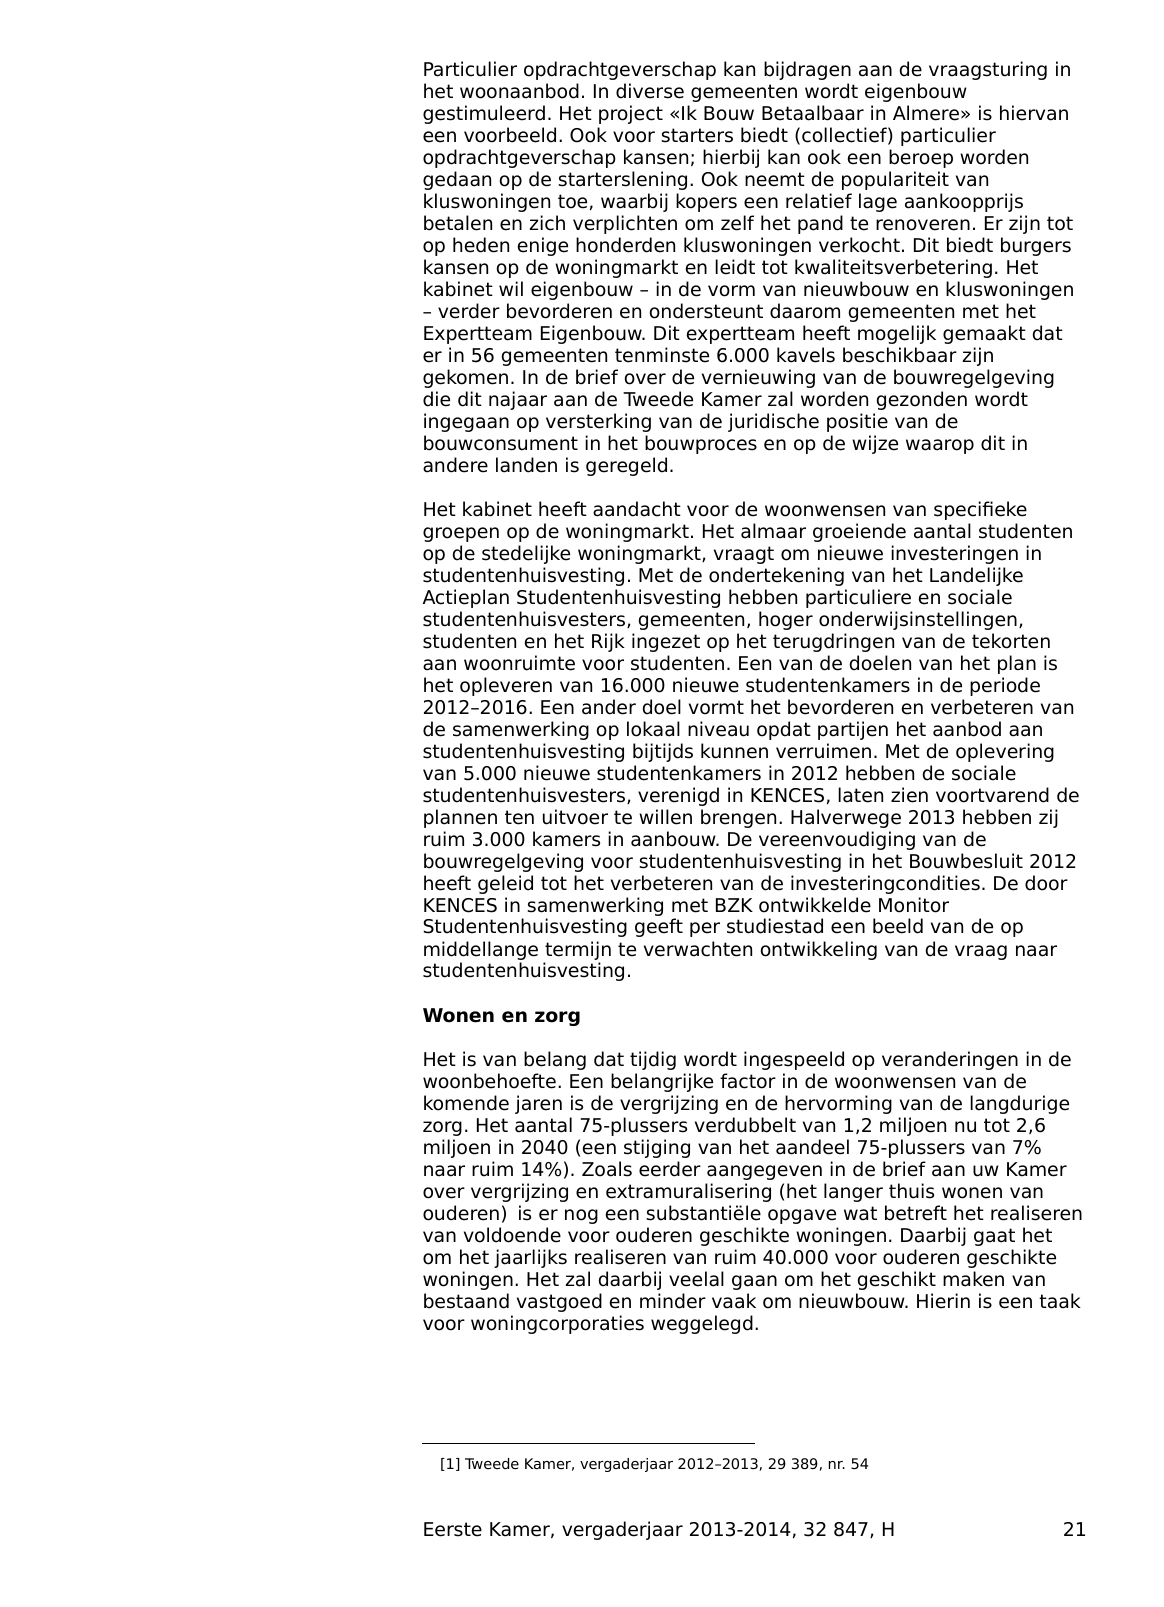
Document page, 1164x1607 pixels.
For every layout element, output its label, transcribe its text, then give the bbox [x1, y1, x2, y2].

text [1] Tweede Kamer, vergaderjaar 2012–2013, 29 389, nr. 54 [422, 1452, 1087, 1474]
text Het is van belang dat tijdig wordt ingespeeld op veranderingen in de woonbehoefte. Een belangrijke factor in de woonwensen van de komende jaren is de vergrijzing en de hervorming van de langdurige zorg. Het aantal 75-plussers verdubbelt van 1,2 miljoen nu tot 2,6 miljoen in 2040 (een stijging van het aandeel 75-plussers van 7% naar ruim 14%). Zoals eerder aangegeven in de brief aan uw Kamer over vergrijzing en extramuralisering (het langer thuis wonen van ouderen) is er nog een substantiële opgave wat betreft het realiseren van voldoende voor ouderen geschikte woningen. Daarbij gaat het om het jaarlijks realiseren van ruim 40.000 voor ouderen geschikte woningen. Het zal daarbij veelal gaan om het geschikt maken van bestaand vastgoed en minder vaak om nieuwbouw. Hierin is een taak voor woningcorporaties weggelegd. [422, 1049, 1087, 1334]
subtitle Wonen en zorg [422, 1004, 1087, 1027]
text Particulier opdrachtgeverschap kan bijdragen aan de vraagsturing in het woonaanbod. In diverse gemeenten wordt eigenbouw gestimuleerd. Het project «Ik Bouw Betaalbaar in Almere» is hiervan een voorbeeld. Ook voor starters biedt (collectief) particulier opdrachtgeverschap kansen; hierbij kan ook een beroep worden gedaan op de starterslening. Ook neemt de populariteit van kluswoningen toe, waarbij kopers een relatief lage aankoopprijs betalen en zich verplichten om zelf het pand te renoveren. Er zijn tot op heden enige honderden kluswoningen verkocht. Dit biedt burgers kansen op de woningmarkt en leidt tot kwaliteitsverbetering. Het kabinet wil eigenbouw – in de vorm van nieuwbouw en kluswoningen – verder bevorderen en ondersteunt daarom gemeenten met het Expertteam Eigenbouw. Dit expertteam heeft mogelijk gemaakt dat er in 56 gemeenten tenminste 6.000 kavels beschikbaar zijn gekomen. In de brief over de vernieuwing van de bouwregelgeving die dit najaar aan de Tweede Kamer zal worden gezonden wordt ingegaan op versterking van de juridische positie van de bouwconsument in het bouwproces en op de wijze waarop dit in andere landen is geregeld. [422, 59, 1087, 477]
text Het kabinet heeft aandacht voor de woonwensen van specifieke groepen op de woningmarkt. Het almaar groeiende aantal studenten op de stedelijke woningmarkt, vraagt om nieuwe investeringen in studentenhuisvesting. Met de ondertekening van het Landelijke Actieplan Studentenhuisvesting hebben particuliere en sociale studentenhuisvesters, gemeenten, hoger onderwijsinstellingen, studenten en het Rijk ingezet op het terugdringen van de tekorten aan woonruimte voor studenten. Een van de doelen van het plan is het opleveren van 16.000 nieuwe studentenkamers in de periode 2012–2016. Een ander doel vormt het bevorderen en verbeteren van de samenwerking op lokaal niveau opdat partijen het aanbod aan studentenhuisvesting bijtijds kunnen verruimen. Met de oplevering van 5.000 nieuwe studentenkamers in 2012 hebben de sociale studentenhuisvesters, verenigd in KENCES, laten zien voortvarend de plannen ten uitvoer te willen brengen. Halverwege 2013 hebben zij ruim 3.000 kamers in aanbouw. De vereenvoudiging van de bouwregelgeving voor studentenhuisvesting in het Bouwbesluit 2012 heeft geleid tot het verbeteren van de investeringcondities. De door KENCES in samenwerking met BZK ontwikkelde Monitor Studentenhuisvesting geeft per studiestad een beeld van de op middellange termijn te verwachten ontwikkeling van de vraag naar studentenhuisvesting. [422, 499, 1087, 982]
